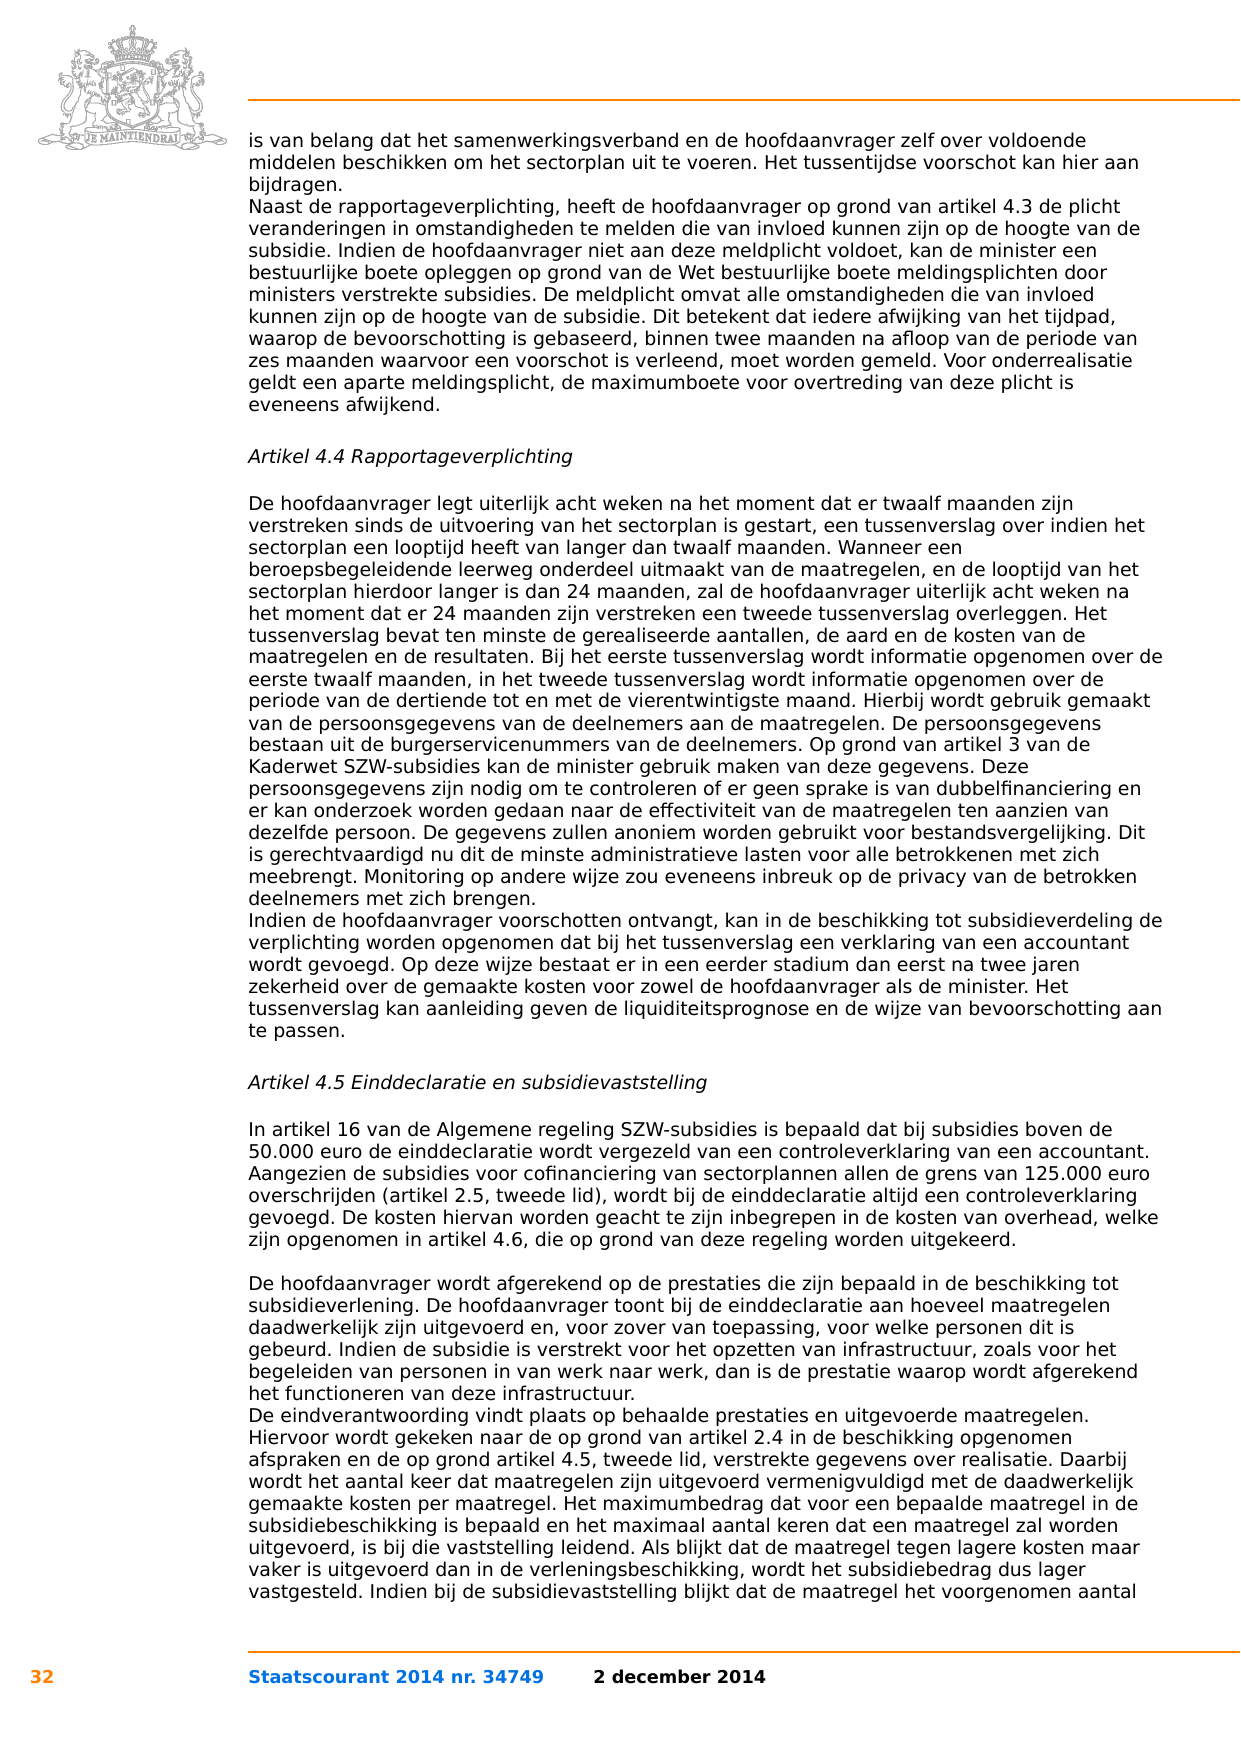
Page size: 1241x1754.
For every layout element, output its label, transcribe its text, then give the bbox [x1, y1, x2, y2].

subtitle Artikel 4.4 Rapportageverplichting [248, 446, 1163, 468]
text In artikel 16 van de Algemene regeling SZW-subsidies is bepaald dat bij subsidies boven de 50.000 euro de einddeclaratie wordt vergezeld van een controleverklaring van een accountant. Aangezien de subsidies voor cofinanciering van sectorplannen allen de grens van 125.000 euro overschrijden (artikel 2.5, tweede lid), wordt bij de einddeclaratie altijd een controleverklaring gevoegd. De kosten hiervan worden geacht te zijn inbegrepen in de kosten van overhead, welke zijn opgenomen in artikel 4.6, die op grond van deze regeling worden uitgekeerd. [248, 1119, 1163, 1251]
text De hoofdaanvrager legt uiterlijk acht weken na het moment dat er twaalf maanden zijn verstreken sinds de uitvoering van het sectorplan is gestart, een tussenverslag over indien het sectorplan een looptijd heeft van langer dan twaalf maanden. Wanneer een beroepsbegeleidende leerweg onderdeel uitmaakt van de maatregelen, en de looptijd van het sectorplan hierdoor langer is dan 24 maanden, zal de hoofdaanvrager uiterlijk acht weken na het moment dat er 24 maanden zijn verstreken een tweede tussenverslag overleggen. Het tussenverslag bevat ten minste de gerealiseerde aantallen, de aard en de kosten van de maatregelen en de resultaten. Bij het eerste tussenverslag wordt informatie opgenomen over de eerste twaalf maanden, in het tweede tussenverslag wordt informatie opgenomen over de periode van de dertiende tot en met de vierentwintigste maand. Hierbij wordt gebruik gemaakt van de persoonsgegevens van de deelnemers aan de maatregelen. De persoonsgegevens bestaan uit de burgerservicenummers van de deelnemers. Op grond van artikel 3 van de Kaderwet SZW-subsidies kan de minister gebruik maken van deze gegevens. Deze persoonsgegevens zijn nodig om te controleren of er geen sprake is van dubbelfinanciering en er kan onderzoek worden gedaan naar de effectiviteit van de maatregelen ten aanzien van dezelfde persoon. De gegevens zullen anoniem worden gebruikt voor bestandsvergelijking. Dit is gerechtvaardigd nu dit de minste administratieve lasten voor alle betrokkenen met zich meebrengt. Monitoring op andere wijze zou eveneens inbreuk op de privacy van de betrokken deelnemers met zich brengen. [248, 493, 1163, 910]
text De eindverantwoording vindt plaats op behaalde prestaties en uitgevoerde maatregelen. Hiervoor wordt gekeken naar de op grond van artikel 2.4 in de beschikking opgenomen afspraken en de op grond artikel 4.5, tweede lid, verstrekte gegevens over realisatie. Daarbij wordt het aantal keer dat maatregelen zijn uitgevoerd vermenigvuldigd met de daadwerkelijk gemaakte kosten per maatregel. Het maximumbedrag dat voor een bepaalde maatregel in de subsidiebeschikking is bepaald en het maximaal aantal keren dat een maatregel zal worden uitgevoerd, is bij die vaststelling leidend. Als blijkt dat de maatregel tegen lagere kosten maar vaker is uitgevoerd dan in de verleningsbeschikking, wordt het subsidiebedrag dus lager vastgesteld. Indien bij de subsidievaststelling blijkt dat de maatregel het voorgenomen aantal [248, 1405, 1163, 1602]
text is van belang dat het samenwerkingsverband en de hoofdaanvrager zelf over voldoende middelen beschikken om het sectorplan uit te voeren. Het tussentijdse voorschot kan hier aan bijdragen. [248, 130, 1163, 196]
subtitle Artikel 4.5 Einddeclaratie en subsidievaststelling [248, 1072, 1163, 1094]
text Naast de rapportageverplichting, heeft de hoofdaanvrager op grond van artikel 4.3 de plicht veranderingen in omstandigheden te melden die van invloed kunnen zijn op de hoogte van de subsidie. Indien de hoofdaanvrager niet aan deze meldplicht voldoet, kan de minister een bestuurlijke boete opleggen op grond van de Wet bestuurlijke boete meldingsplichten door ministers verstrekte subsidies. De meldplicht omvat alle omstandigheden die van invloed kunnen zijn op de hoogte van de subsidie. Dit betekent dat iedere afwijking van het tijdpad, waarop de bevoorschotting is gebaseerd, binnen twee maanden na afloop van de periode van zes maanden waarvoor een voorschot is verleend, moet worden gemeld. Voor onderrealisatie geldt een aparte meldingsplicht, de maximumboete voor overtreding van deze plicht is eveneens afwijkend. [248, 196, 1163, 416]
text Indien de hoofdaanvrager voorschotten ontvangt, kan in de beschikking tot subsidieverdeling de verplichting worden opgenomen dat bij het tussenverslag een verklaring van een accountant wordt gevoegd. Op deze wijze bestaat er in een eerder stadium dan eerst na twee jaren zekerheid over de gemaakte kosten voor zowel de hoofdaanvrager als de minister. Het tussenverslag kan aanleiding geven de liquiditeitsprognose en de wijze van bevoorschotting aan te passen. [248, 910, 1163, 1042]
picture [38, 25, 227, 150]
text De hoofdaanvrager wordt afgerekend op de prestaties die zijn bepaald in de beschikking tot subsidieverlening. De hoofdaanvrager toont bij de einddeclaratie aan hoeveel maatregelen daadwerkelijk zijn uitgevoerd en, voor zover van toepassing, voor welke personen dit is gebeurd. Indien de subsidie is verstrekt voor het opzetten van infrastructuur, zoals voor het begeleiden van personen in van werk naar werk, dan is de prestatie waarop wordt afgerekend het functioneren van deze infrastructuur. [248, 1273, 1163, 1405]
